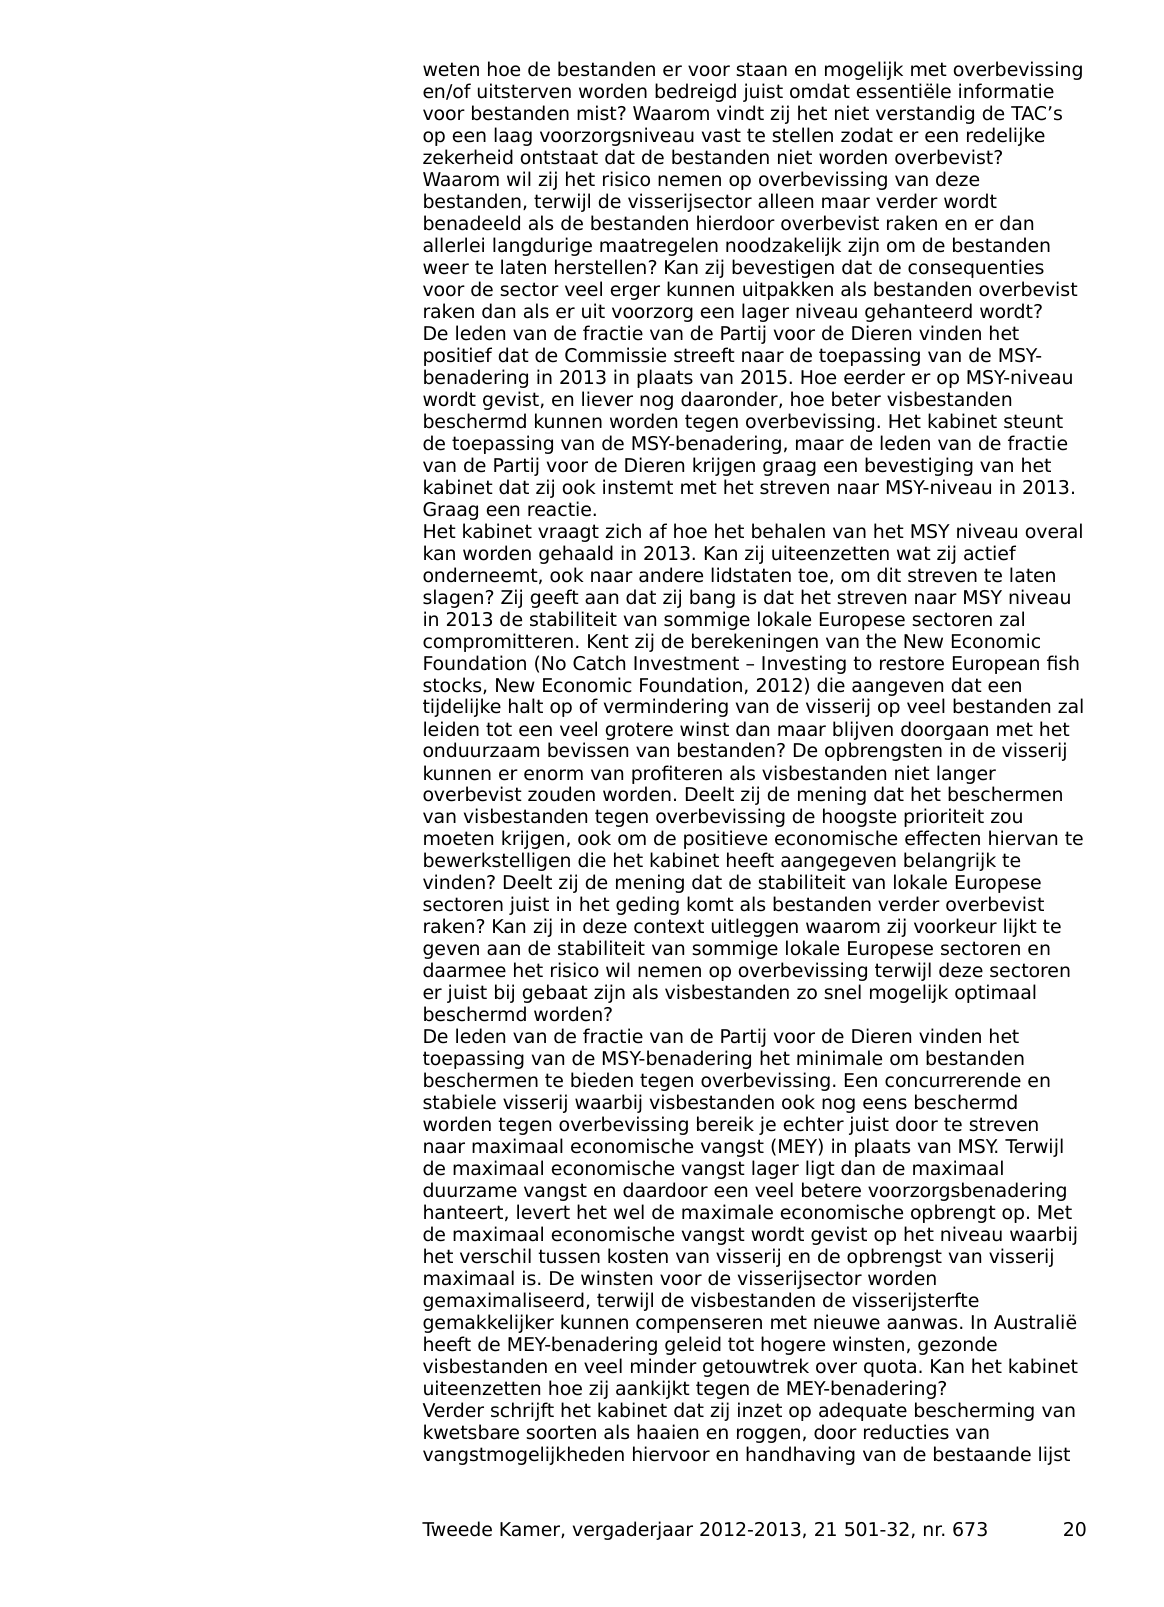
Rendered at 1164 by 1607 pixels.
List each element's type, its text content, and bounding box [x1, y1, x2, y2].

text De leden van de fractie van de Partij voor de Dieren vinden het toepassing van de MSY-benadering het minimale om bestanden beschermen te bieden tegen overbevissing. Een concurrerende en stabiele visserij waarbij visbestanden ook nog eens beschermd worden tegen overbevissing bereik je echter juist door te streven naar maximaal economische vangst (MEY) in plaats van MSY. Terwijl de maximaal economische vangst lager ligt dan de maximaal duurzame vangst en daardoor een veel betere voorzorgsbenadering hanteert, levert het wel de maximale economische opbrengt op. Met de maximaal economische vangst wordt gevist op het niveau waarbij het verschil tussen kosten van visserij en de opbrengst van visserij maximaal is. De winsten voor de visserijsector worden gemaximaliseerd, terwijl de visbestanden de visserijsterfte gemakkelijker kunnen compenseren met nieuwe aanwas. In Australië heeft de MEY-benadering geleid tot hogere winsten, gezonde visbestanden en veel minder getouwtrek over quota. Kan het kabinet uiteenzetten hoe zij aankijkt tegen de MEY-benadering? [422, 1026, 1087, 1400]
text Het kabinet vraagt zich af hoe het behalen van het MSY niveau overal kan worden gehaald in 2013. Kan zij uiteenzetten wat zij actief onderneemt, ook naar andere lidstaten toe, om dit streven te laten slagen? Zij geeft aan dat zij bang is dat het streven naar MSY niveau in 2013 de stabiliteit van sommige lokale Europese sectoren zal compromitteren. Kent zij de berekeningen van the New Economic Foundation (No Catch Investment – Investing to restore European fish stocks, New Economic Foundation, 2012) die aangeven dat een tijdelijke halt op of vermindering van de visserij op veel bestanden zal leiden tot een veel grotere winst dan maar blijven doorgaan met het onduurzaam bevissen van bestanden? De opbrengsten in de visserij kunnen er enorm van profiteren als visbestanden niet langer overbevist zouden worden. Deelt zij de mening dat het beschermen van visbestanden tegen overbevissing de hoogste prioriteit zou moeten krijgen, ook om de positieve economische effecten hiervan te bewerkstelligen die het kabinet heeft aangegeven belangrijk te vinden? Deelt zij de mening dat de stabiliteit van lokale Europese sectoren juist in het geding komt als bestanden verder overbevist raken? Kan zij in deze context uitleggen waarom zij voorkeur lijkt te geven aan de stabiliteit van sommige lokale Europese sectoren en daarmee het risico wil nemen op overbevissing terwijl deze sectoren er juist bij gebaat zijn als visbestanden zo snel mogelijk optimaal beschermd worden? [422, 521, 1087, 1026]
text De leden van de fractie van de Partij voor de Dieren vinden het positief dat de Commissie streeft naar de toepassing van de MSY-benadering in 2013 in plaats van 2015. Hoe eerder er op MSY-niveau wordt gevist, en liever nog daaronder, hoe beter visbestanden beschermd kunnen worden tegen overbevissing. Het kabinet steunt de toepassing van de MSY-benadering, maar de leden van de fractie van de Partij voor de Dieren krijgen graag een bevestiging van het kabinet dat zij ook instemt met het streven naar MSY-niveau in 2013. Graag een reactie. [422, 323, 1087, 521]
text weten hoe de bestanden er voor staan en mogelijk met overbevissing en/of uitsterven worden bedreigd juist omdat essentiële informatie voor bestanden mist? Waarom vindt zij het niet verstandig de TAC’s op een laag voorzorgsniveau vast te stellen zodat er een redelijke zekerheid ontstaat dat de bestanden niet worden overbevist? Waarom wil zij het risico nemen op overbevissing van deze bestanden, terwijl de visserijsector alleen maar verder wordt benadeeld als de bestanden hierdoor overbevist raken en er dan allerlei langdurige maatregelen noodzakelijk zijn om de bestanden weer te laten herstellen? Kan zij bevestigen dat de consequenties voor de sector veel erger kunnen uitpakken als bestanden overbevist raken dan als er uit voorzorg een lager niveau gehanteerd wordt? [422, 59, 1087, 323]
text Verder schrijft het kabinet dat zij inzet op adequate bescherming van kwetsbare soorten als haaien en roggen, door reducties van vangstmogelijkheden hiervoor en handhaving van de bestaande lijst [422, 1400, 1087, 1466]
